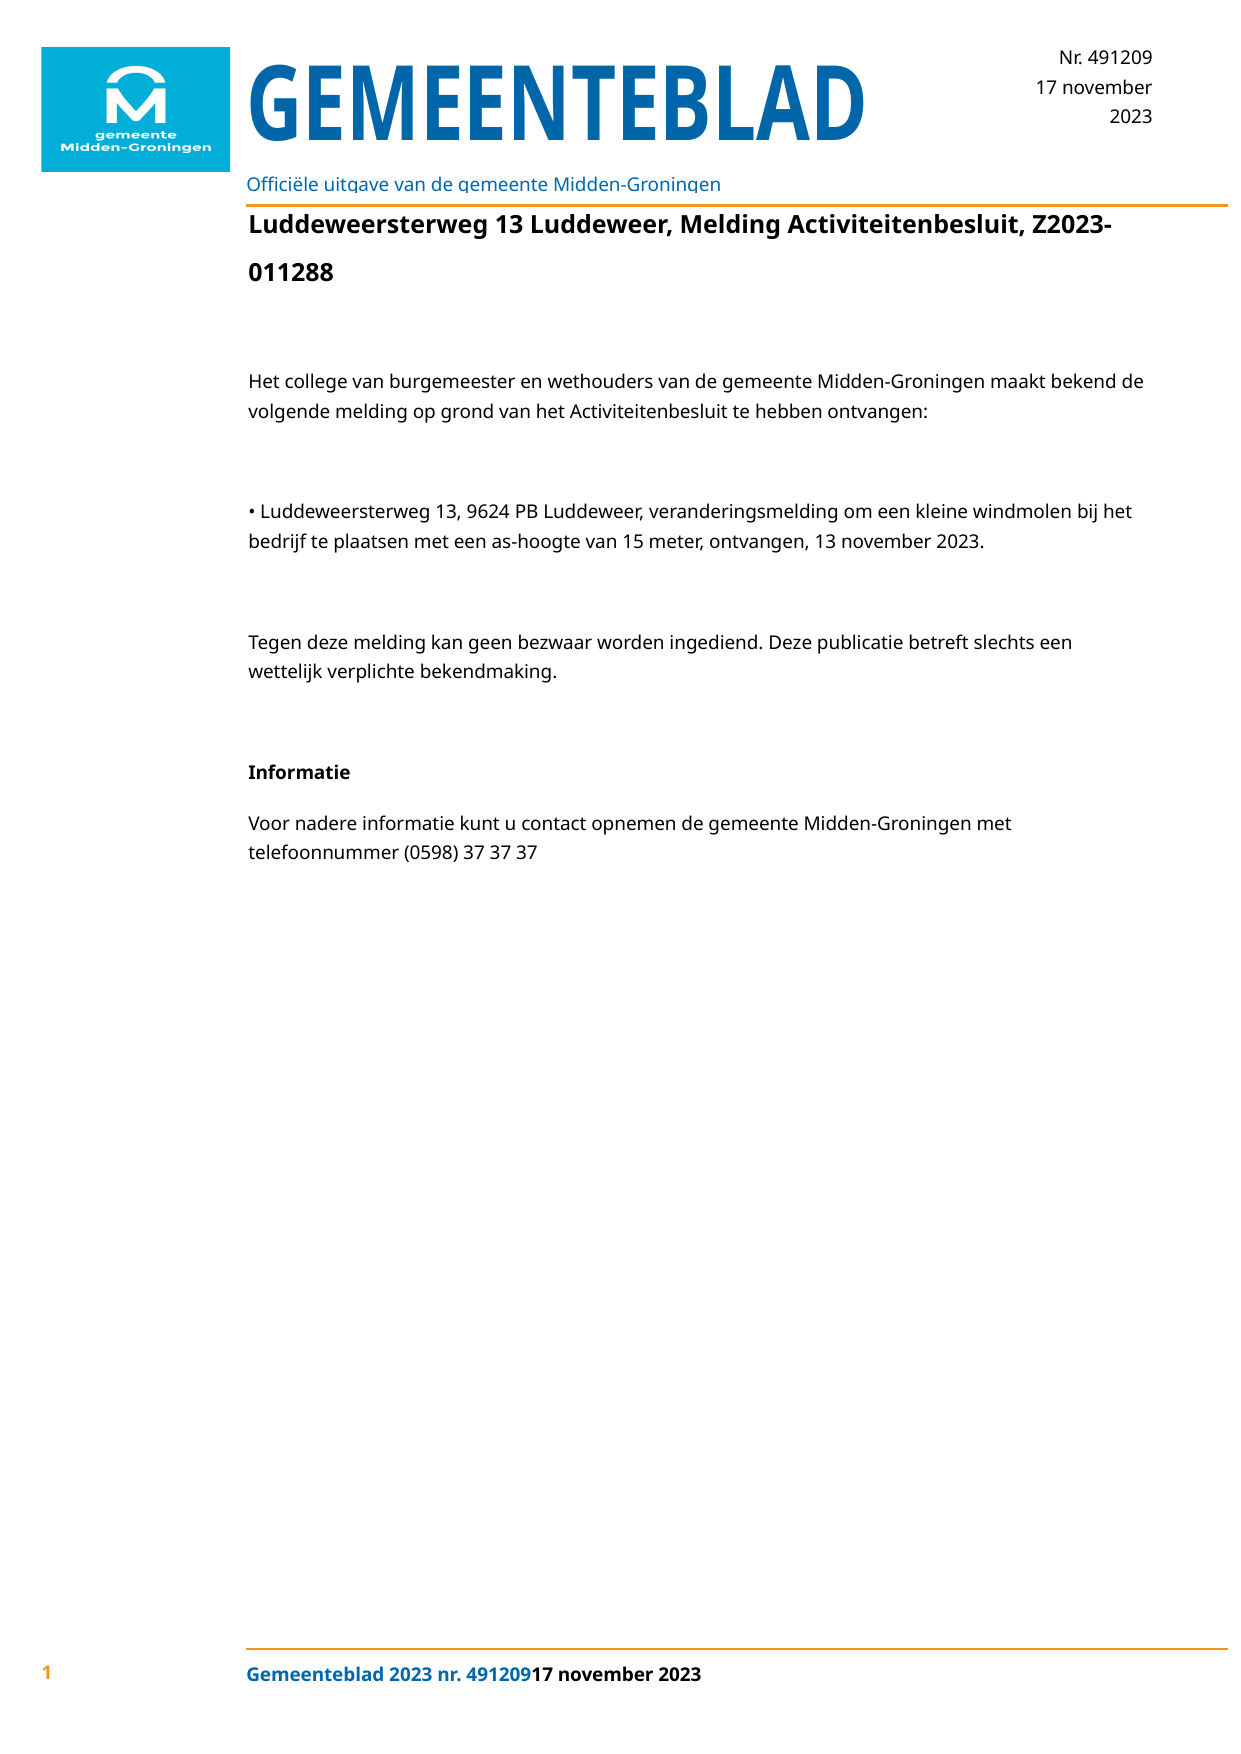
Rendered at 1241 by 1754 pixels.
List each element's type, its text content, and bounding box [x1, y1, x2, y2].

picture [184, 146, 190, 153]
text • Luddeweersterweg 13, 9624 PB Luddeweer, veranderingsmelding om een kleine windmolen bij het bedrijf te plaatsen met een as-hoogte van 15 meter, ontvangen, 13 november 2023. [248, 499, 1152, 554]
text Voor nadere informatie kunt u contact opnemen de gemeente Midden-Groningen met telefoonnummer (0598) 37 37 37 [248, 810, 1152, 865]
text Informatie [248, 759, 1152, 785]
text Luddeweersterweg 13 Luddeweer, Melding Activiteitenbesluit, Z2023-011288 [248, 207, 1152, 288]
text Tegen deze melding kan geen bezwaar worden ingediend. Deze publicatie betreft slechts een wettelijk verplichte bekendmaking. [248, 629, 1152, 684]
text Het college van burgemeester en wethouders van de gemeente Midden-Groningen maakt bekend de volgende melding op grond van het Activiteitenbesluit te hebben ontvangen: [248, 368, 1152, 424]
picture [107, 89, 165, 122]
picture [108, 66, 164, 82]
